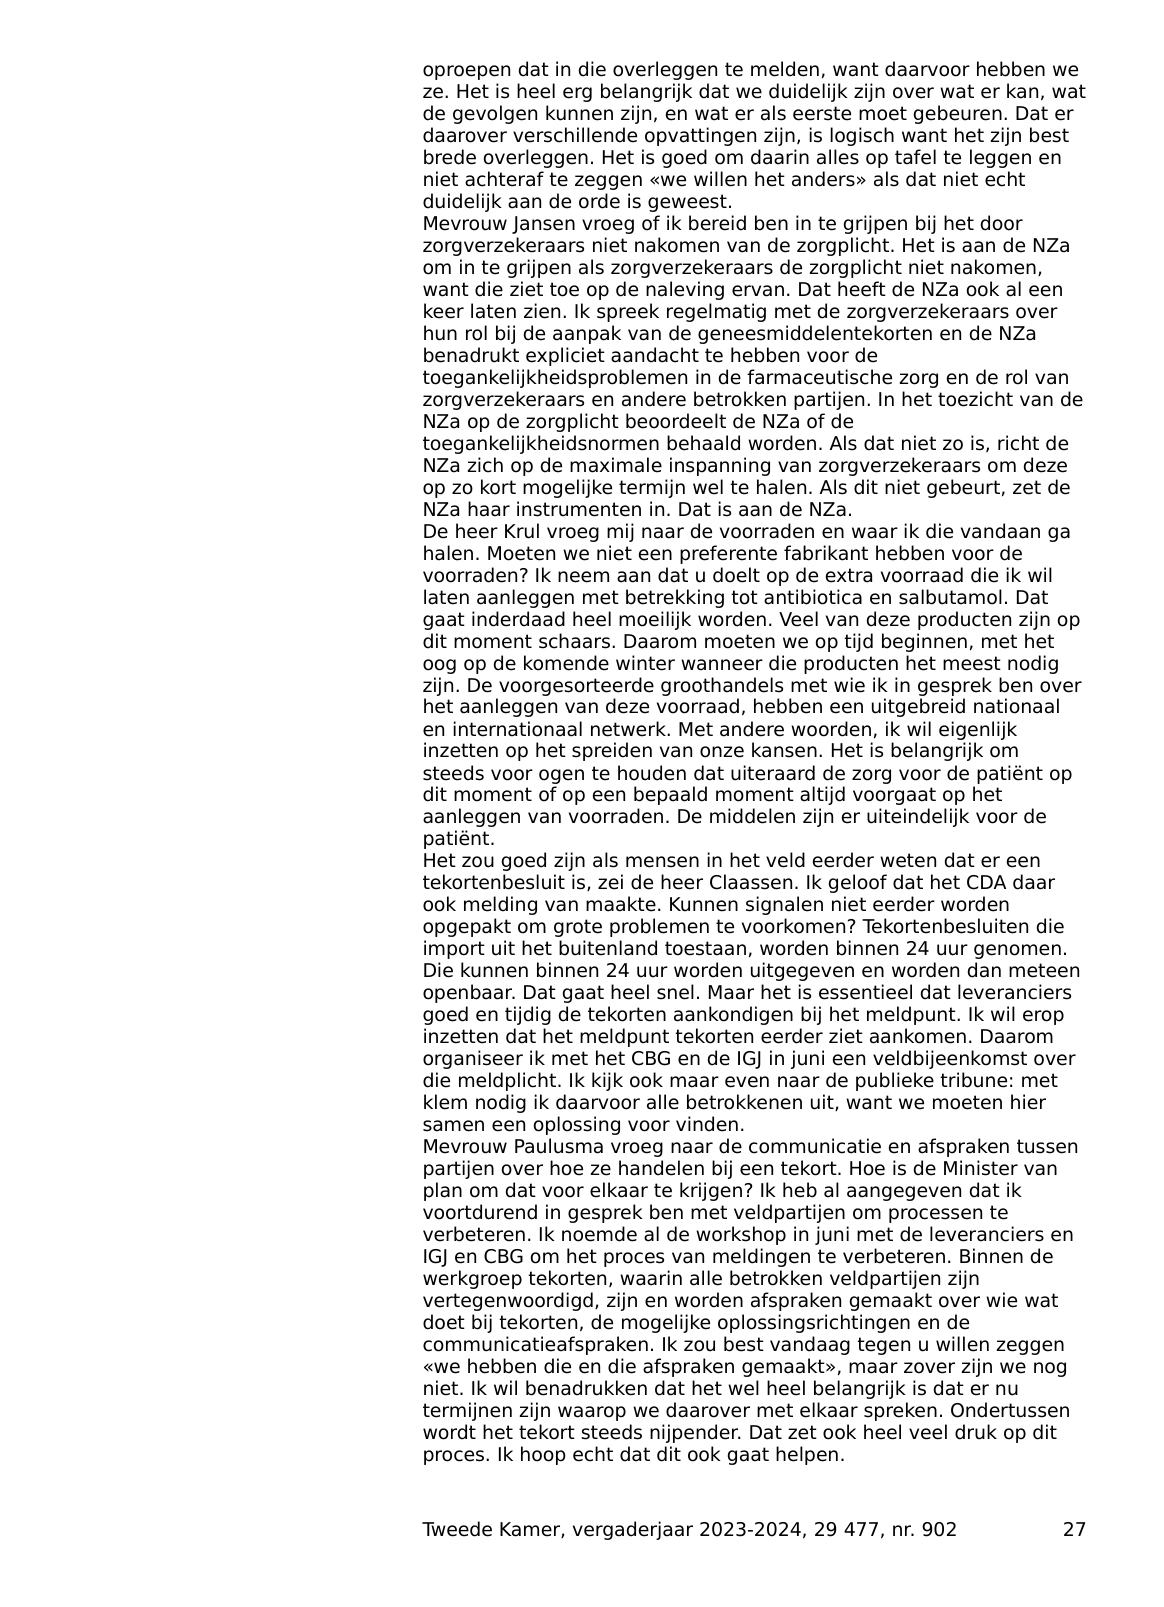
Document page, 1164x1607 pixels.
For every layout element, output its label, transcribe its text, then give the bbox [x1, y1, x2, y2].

text Mevrouw Paulusma vroeg naar de communicatie en afspraken tussen partijen over hoe ze handelen bij een tekort. Hoe is de Minister van plan om dat voor elkaar te krijgen? Ik heb al aangegeven dat ik voortdurend in gesprek ben met veldpartijen om processen te verbeteren. Ik noemde al de workshop in juni met de leveranciers en IGJ en CBG om het proces van meldingen te verbeteren. Binnen de werkgroep tekorten, waarin alle betrokken veldpartijen zijn vertegenwoordigd, zijn en worden afspraken gemaakt over wie wat doet bij tekorten, de mogelijke oplossingsrichtingen en de communicatieafspraken. Ik zou best vandaag tegen u willen zeggen «we hebben die en die afspraken gemaakt», maar zover zijn we nog niet. Ik wil benadrukken dat het wel heel belangrijk is dat er nu termijnen zijn waarop we daarover met elkaar spreken. Ondertussen wordt het tekort steeds nijpender. Dat zet ook heel veel druk op dit proces. Ik hoop echt dat dit ook gaat helpen. [422, 1136, 1087, 1466]
text oproepen dat in die overleggen te melden, want daarvoor hebben we ze. Het is heel erg belangrijk dat we duidelijk zijn over wat er kan, wat de gevolgen kunnen zijn, en wat er als eerste moet gebeuren. Dat er daarover verschillende opvattingen zijn, is logisch want het zijn best brede overleggen. Het is goed om daarin alles op tafel te leggen en niet achteraf te zeggen «we willen het anders» als dat niet echt duidelijk aan de orde is geweest. [422, 59, 1087, 213]
text Het zou goed zijn als mensen in het veld eerder weten dat er een tekortenbesluit is, zei de heer Claassen. Ik geloof dat het CDA daar ook melding van maakte. Kunnen signalen niet eerder worden opgepakt om grote problemen te voorkomen? Tekortenbesluiten die import uit het buitenland toestaan, worden binnen 24 uur genomen. Die kunnen binnen 24 uur worden uitgegeven en worden dan meteen openbaar. Dat gaat heel snel. Maar het is essentieel dat leveranciers goed en tijdig de tekorten aankondigen bij het meldpunt. Ik wil erop inzetten dat het meldpunt tekorten eerder ziet aankomen. Daarom organiseer ik met het CBG en de IGJ in juni een veldbijeenkomst over die meldplicht. Ik kijk ook maar even naar de publieke tribune: met klem nodig ik daarvoor alle betrokkenen uit, want we moeten hier samen een oplossing voor vinden. [422, 850, 1087, 1136]
text Mevrouw Jansen vroeg of ik bereid ben in te grijpen bij het door zorgverzekeraars niet nakomen van de zorgplicht. Het is aan de NZa om in te grijpen als zorgverzekeraars de zorgplicht niet nakomen, want die ziet toe op de naleving ervan. Dat heeft de NZa ook al een keer laten zien. Ik spreek regelmatig met de zorgverzekeraars over hun rol bij de aanpak van de geneesmiddelentekorten en de NZa benadrukt expliciet aandacht te hebben voor de toegankelijkheidsproblemen in de farmaceutische zorg en de rol van zorgverzekeraars en andere betrokken partijen. In het toezicht van de NZa op de zorgplicht beoordeelt de NZa of de toegankelijkheidsnormen behaald worden. Als dat niet zo is, richt de NZa zich op de maximale inspanning van zorgverzekeraars om deze op zo kort mogelijke termijn wel te halen. Als dit niet gebeurt, zet de NZa haar instrumenten in. Dat is aan de NZa. [422, 213, 1087, 521]
text De heer Krul vroeg mij naar de voorraden en waar ik die vandaan ga halen. Moeten we niet een preferente fabrikant hebben voor de voorraden? Ik neem aan dat u doelt op de extra voorraad die ik wil laten aanleggen met betrekking tot antibiotica en salbutamol. Dat gaat inderdaad heel moeilijk worden. Veel van deze producten zijn op dit moment schaars. Daarom moeten we op tijd beginnen, met het oog op de komende winter wanneer die producten het meest nodig zijn. De voorgesorteerde groothandels met wie ik in gesprek ben over het aanleggen van deze voorraad, hebben een uitgebreid nationaal en internationaal netwerk. Met andere woorden, ik wil eigenlijk inzetten op het spreiden van onze kansen. Het is belangrijk om steeds voor ogen te houden dat uiteraard de zorg voor de patiënt op dit moment of op een bepaald moment altijd voorgaat op het aanleggen van voorraden. De middelen zijn er uiteindelijk voor de patiënt. [422, 521, 1087, 850]
